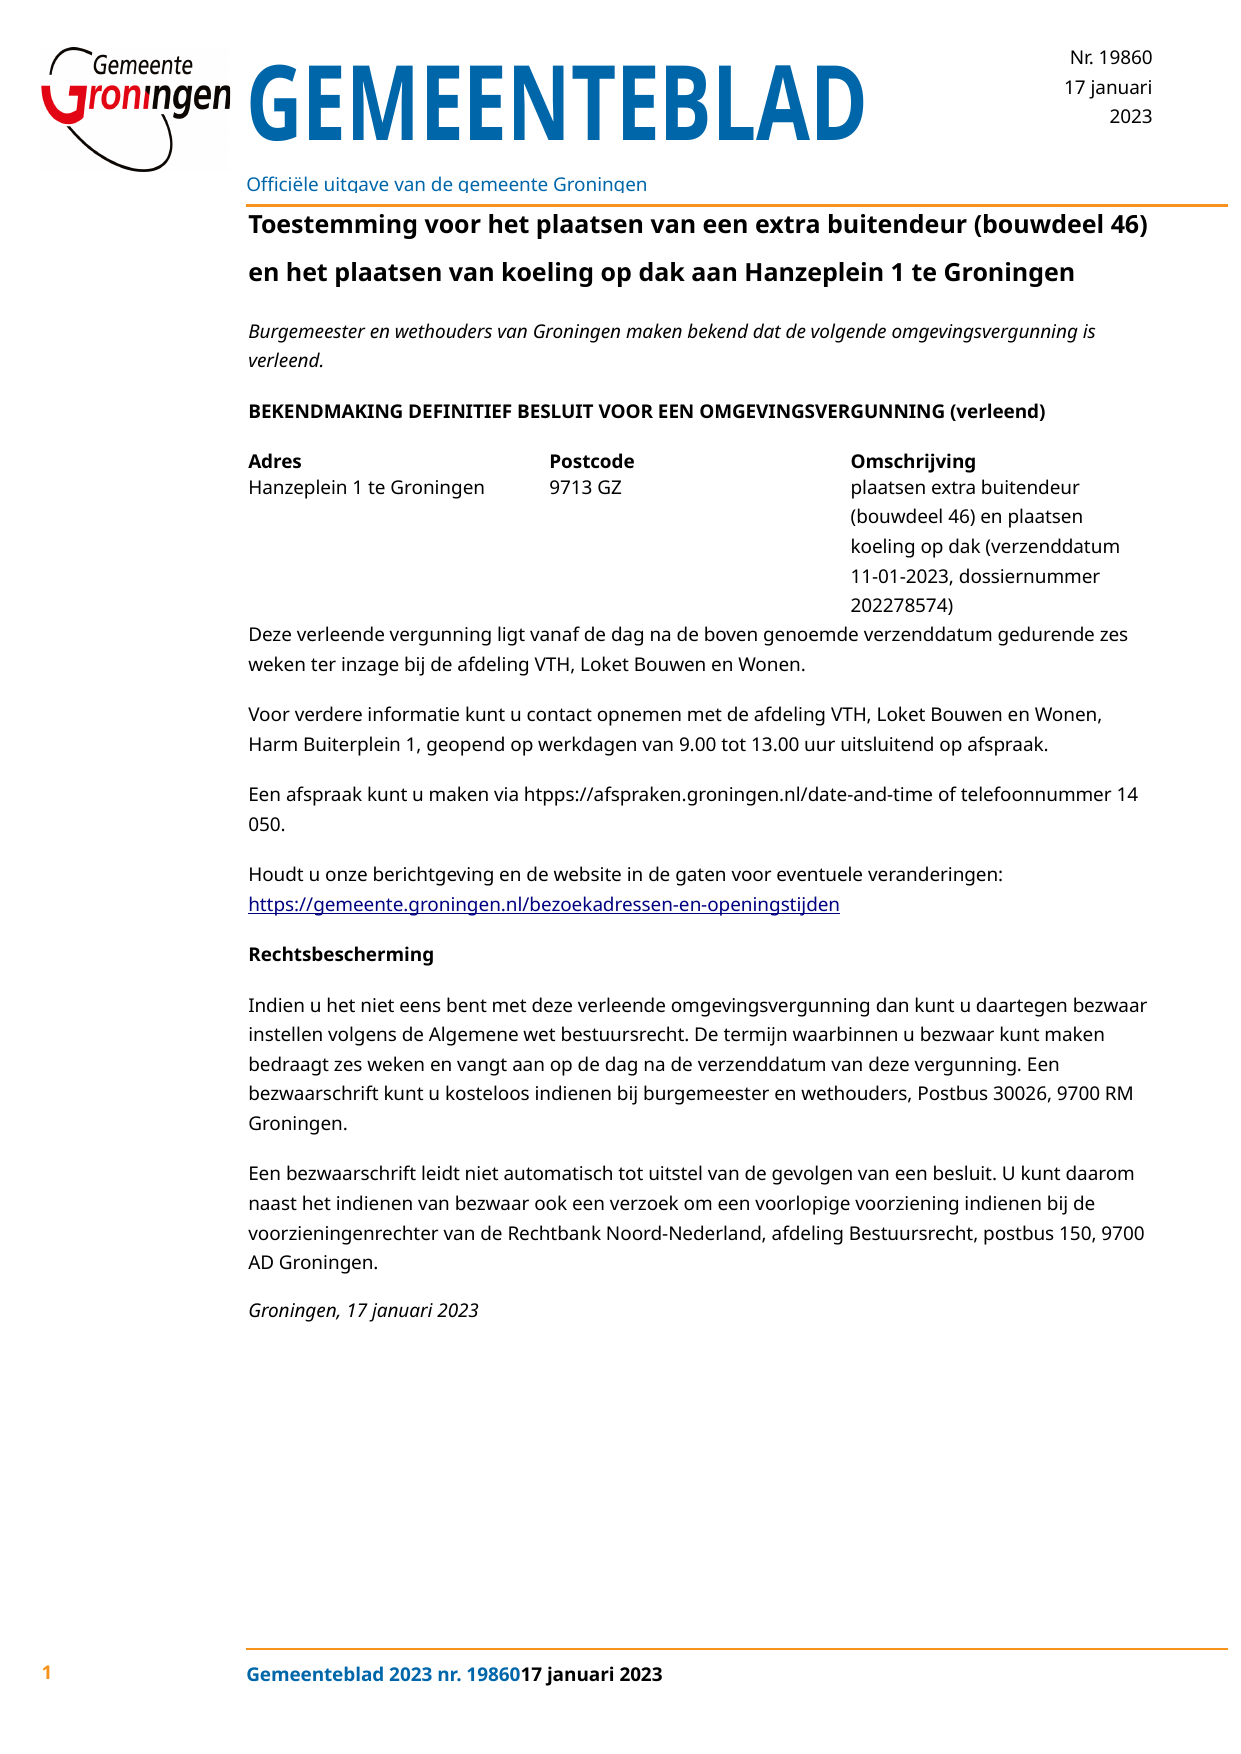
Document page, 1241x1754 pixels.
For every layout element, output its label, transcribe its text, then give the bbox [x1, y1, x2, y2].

text Voor verdere informatie kunt u contact opnemen met de afdeling VTH, Loket Bouwen en Wonen, Harm Buiterplein 1, geopend op werkdagen van 9.00 tot 13.00 uur uitsluitend op afspraak. [248, 701, 1152, 757]
table_cell 9713 GZ [549, 474, 850, 618]
text BEKENDMAKING DEFINITIEF BESLUIT VOOR EEN OMGEVINGSVERGUNNING (verleend) [248, 398, 1152, 424]
text Een afspraak kunt u maken via htpps://afspraken.groningen.nl/date-and-time of telefoonnummer 14 050. [248, 781, 1152, 837]
table_cell plaatsen extra buitendeur (bouwdeel 46) en plaatsen koeling op dak (verzenddatum 11-01-2023, dossiernummer 202278574) [850, 474, 1152, 618]
table_header Omschrijving [850, 449, 1152, 474]
table_cell Hanzeplein 1 te Groningen [248, 474, 549, 618]
text Groningen, 17 januari 2023 [248, 1297, 1152, 1323]
text Houdt u onze berichtgeving en de website in de gaten voor eventuele veranderingen: https://gemeente.groningen.nl/bezoekadressen-en-openingstijden [248, 861, 1152, 917]
picture [41, 47, 231, 172]
table_header Postcode [549, 449, 850, 474]
text Indien u het niet eens bent met deze verleende omgevingsvergunning dan kunt u daartegen bezwaar instellen volgens de Algemene wet bestuursrecht. De termijn waarbinnen u bezwaar kunt maken bedraagt zes weken en vangt aan op de dag na de verzenddatum van deze vergunning. Een bezwaarschrift kunt u kosteloos indienen bij burgemeester en wethouders, Postbus 30026, 9700 RM Groningen. [248, 992, 1152, 1136]
text Een bezwaarschrift leidt niet automatisch tot uitstel van de gevolgen van een besluit. U kunt daarom naast het indienen van bezwaar ook een verzoek om een voorlopige voorziening indienen bij de voorzieningenrechter van de Rechtbank Noord-Nederland, afdeling Bestuursrecht, postbus 150, 9700 AD Groningen. [248, 1161, 1152, 1275]
text Burgemeester en wethouders van Groningen maken bekend dat de volgende omgevingsvergunning is verleend. [248, 318, 1152, 373]
text Rechtsbescherming [248, 941, 1152, 967]
text Toestemming voor het plaatsen van een extra buitendeur (bouwdeel 46) en het plaatsen van koeling op dak aan Hanzeplein 1 te Groningen [248, 207, 1152, 288]
table_header Adres [248, 449, 549, 474]
text Deze verleende vergunning ligt vanaf de dag na de boven genoemde verzenddatum gedurende zes weken ter inzage bij de afdeling VTH, Loket Bouwen en Wonen. [248, 621, 1152, 677]
